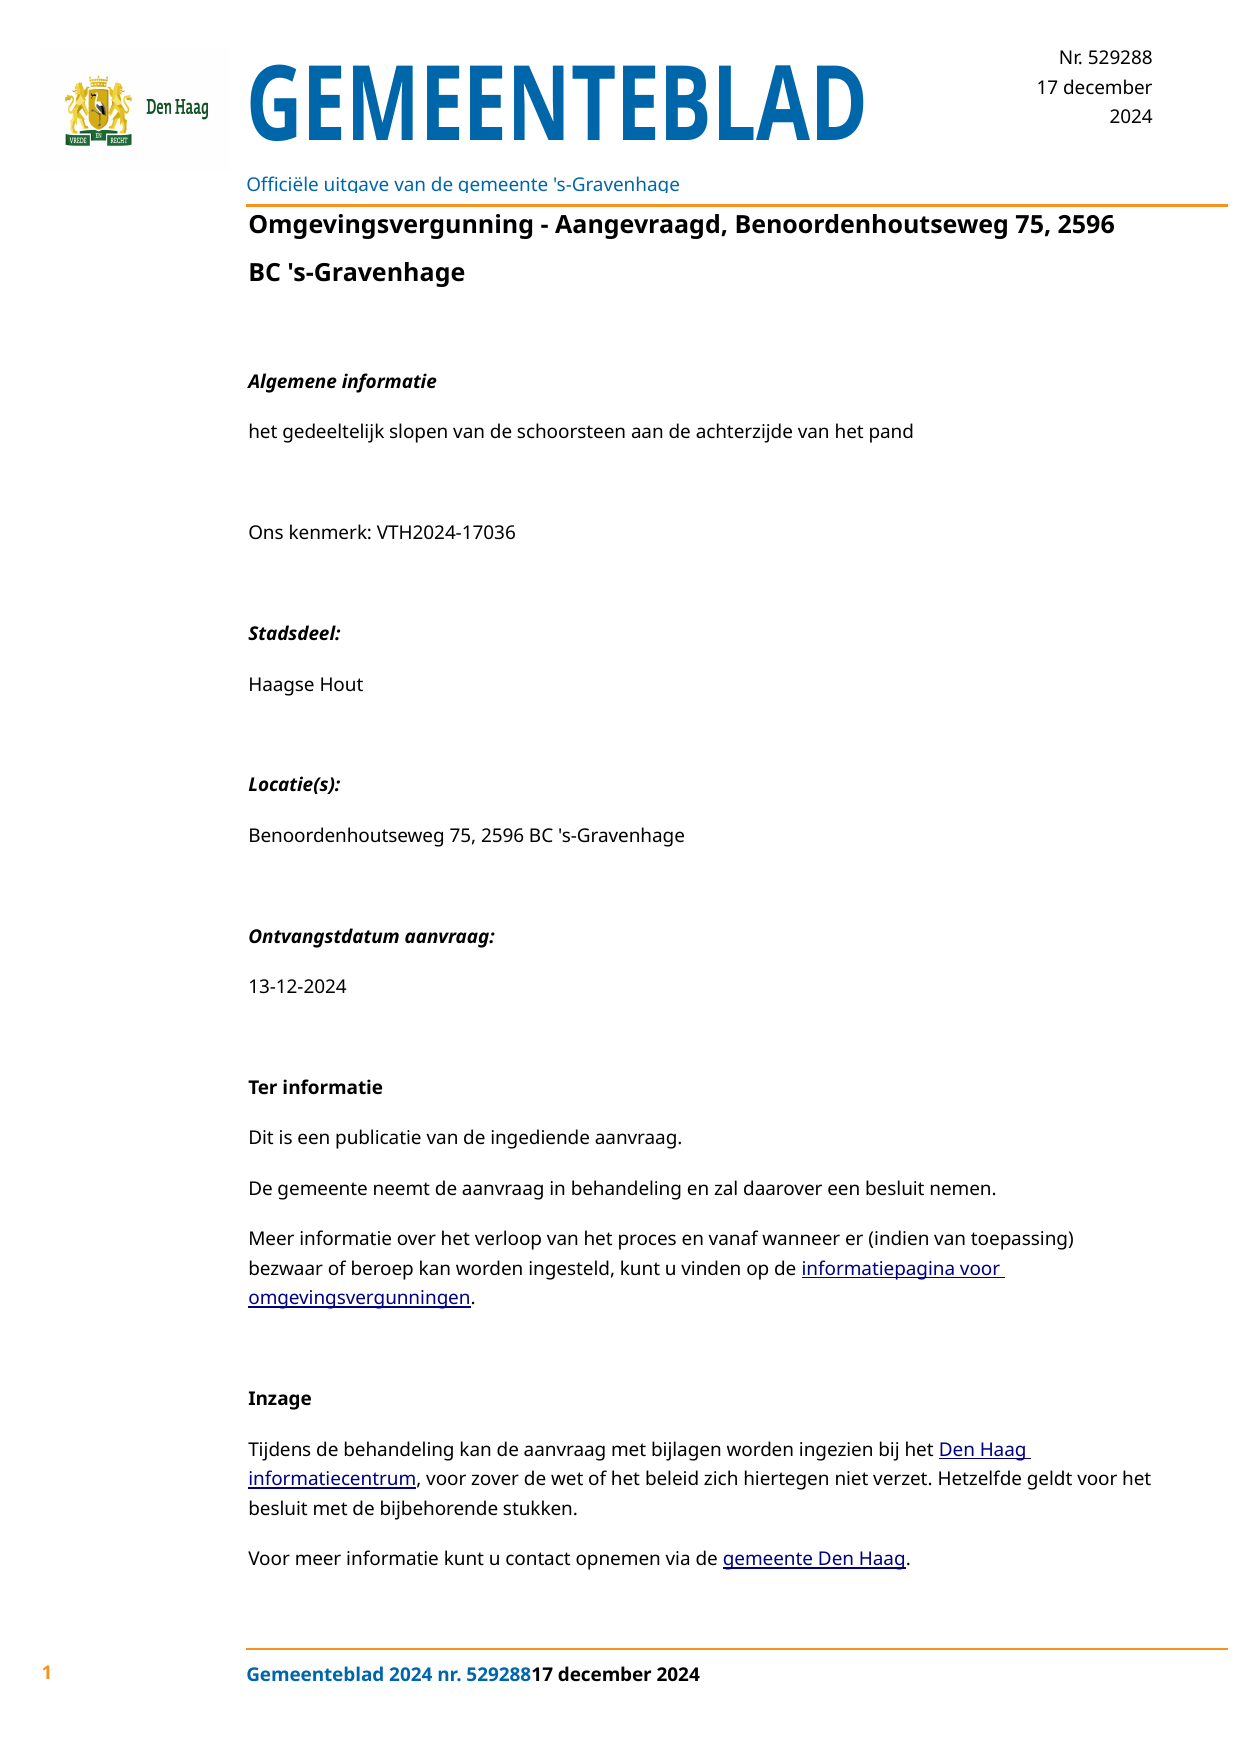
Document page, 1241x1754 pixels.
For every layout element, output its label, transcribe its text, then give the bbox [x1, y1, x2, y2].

text het gedeeltelijk slopen van de schoorsteen aan de achterzijde van het pand [248, 419, 1152, 444]
text 13-12-2024 [248, 973, 1152, 999]
text Ons kenmerk: VTH2024-17036 [248, 519, 1152, 545]
text Locatie(s): [248, 772, 1152, 797]
text Voor meer informatie kunt u contact opnemen via de gemeente Den Haag. [248, 1545, 1152, 1571]
text Inzage [248, 1385, 1152, 1411]
text Ontvangstdatum aanvraag: [248, 923, 1152, 949]
text Stadsdeel: [248, 620, 1152, 646]
text Algemene informatie [248, 368, 1152, 394]
text Benoordenhoutseweg 75, 2596 BC 's-Gravenhage [248, 822, 1152, 848]
text Omgevingsvergunning - Aangevraagd, Benoordenhoutseweg 75, 2596 BC 's-Gravenhage [248, 207, 1152, 288]
text Tijdens de behandeling kan de aanvraag met bijlagen worden ingezien bij het Den Haag informatiecentrum, voor zover de wet of het beleid zich hiertegen niet verzet. Hetzelfde geldt voor het besluit met de bijbehorende stukken. [248, 1436, 1152, 1521]
text Dit is een publicatie van de ingediende aanvraag. [248, 1124, 1152, 1150]
text De gemeente neemt de aanvraag in behandeling en zal daarover een besluit nemen. [248, 1175, 1152, 1201]
text Ter informatie [248, 1074, 1152, 1100]
text Haagse Hout [248, 671, 1152, 697]
text Meer informatie over het verloop van het proces en vanaf wanneer er (indien van toepassing) bezwaar of beroep kan worden ingesteld, kunt u vinden op de informatiepagina voor omgevingsvergunningen. [248, 1225, 1152, 1310]
picture [41, 47, 231, 172]
